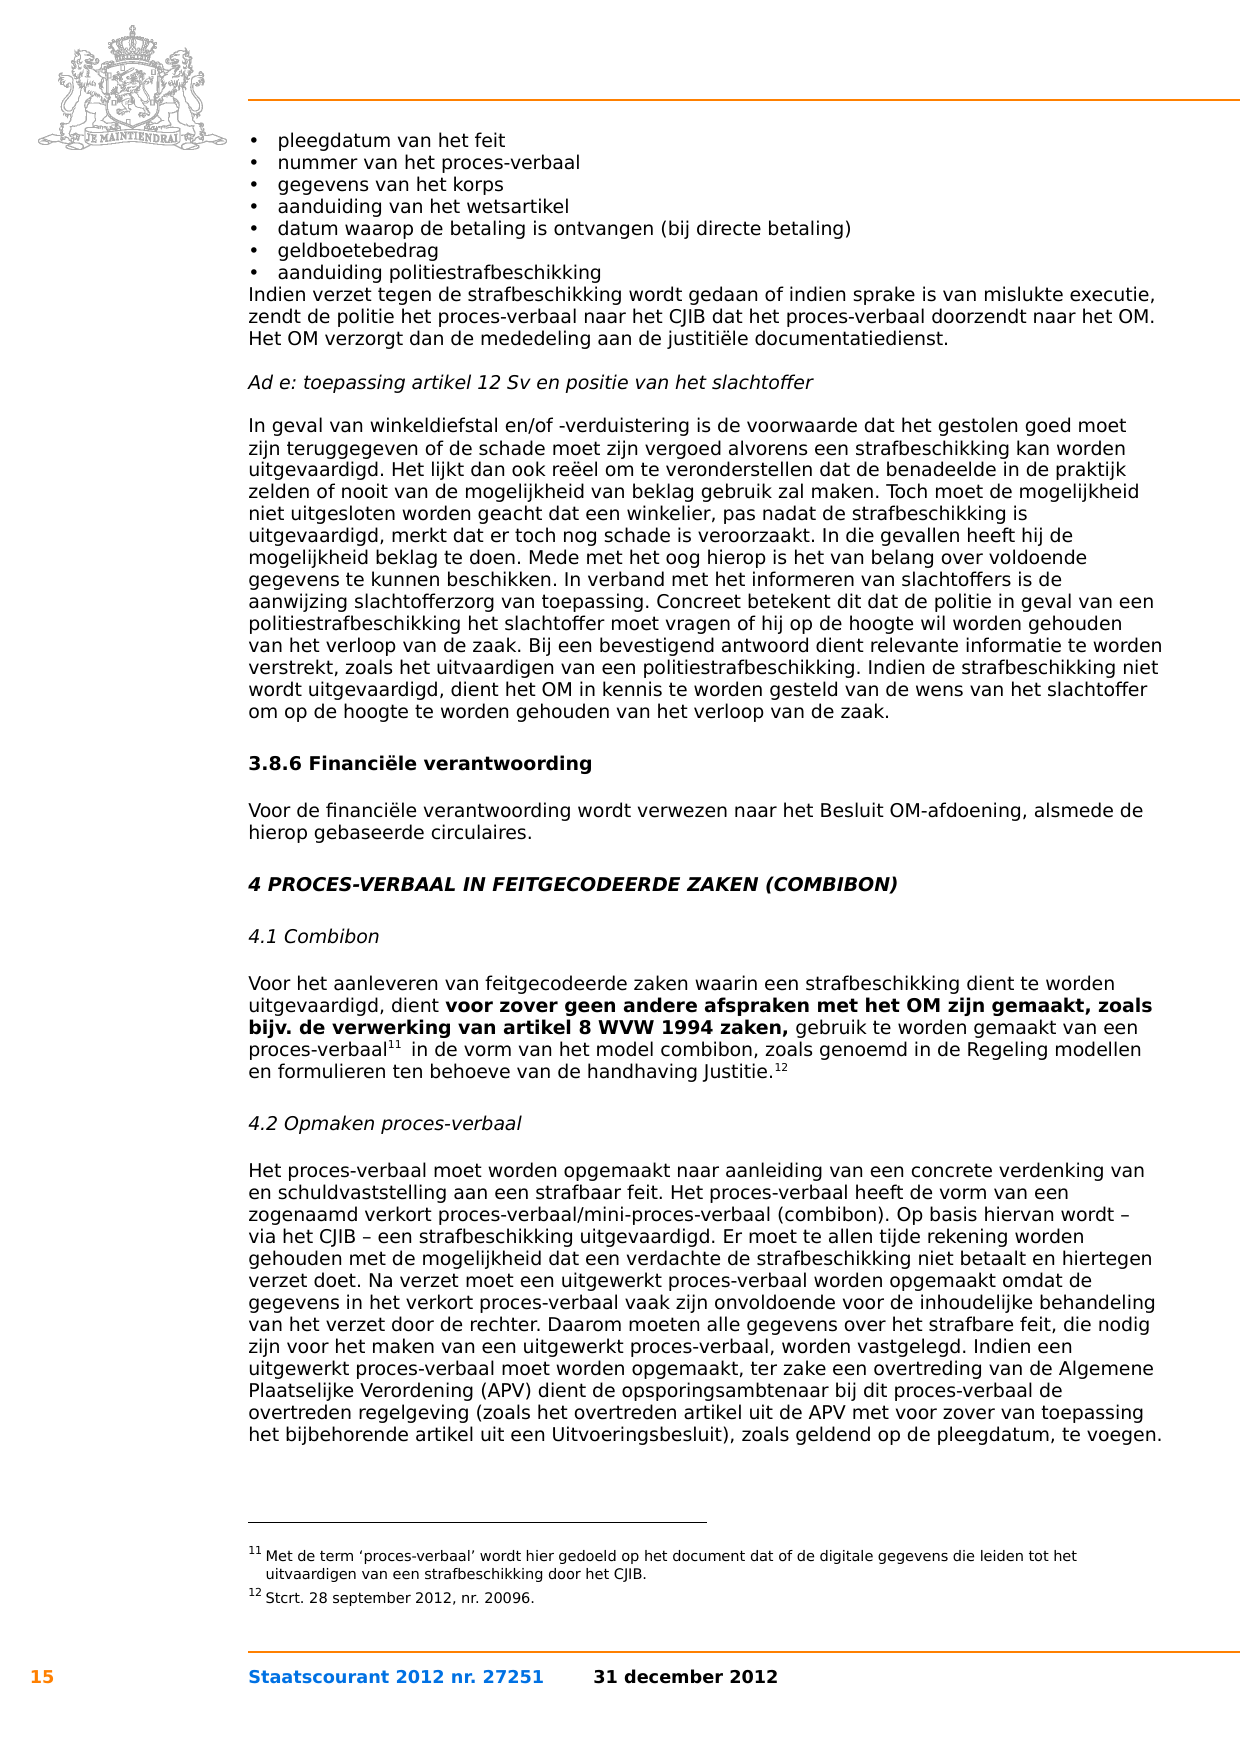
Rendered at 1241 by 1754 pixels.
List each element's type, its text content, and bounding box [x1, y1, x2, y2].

text Stcrt. 28 september 2012, nr. 20096. [248, 1586, 1163, 1608]
subtitle 4.1 Combibon [248, 926, 1163, 948]
text • pleegdatum van het feit [248, 130, 1163, 152]
picture [38, 25, 227, 150]
subtitle 4 PROCES-VERBAAL IN FEITGECODEERDE ZAKEN (COMBIBON) [248, 874, 1163, 896]
text • geldboetebedrag [248, 240, 1163, 262]
text • nummer van het proces-verbaal [248, 152, 1163, 174]
text Voor het aanleveren van feitgecodeerde zaken waarin een strafbeschikking dient te worden uitgevaardigd, dient voor zover geen andere afspraken met het OM zijn gemaakt, zoals bijv. de verwerking van artikel 8 WVW 1994 zaken, gebruik te worden gemaakt van een proces-verbaal in de vorm van het model combibon, zoals genoemd in de Regeling modellen en formulieren ten behoeve van de handhaving Justitie. [248, 973, 1163, 1083]
text Met de term ‘proces-verbaal’ wordt hier gedoeld op het document dat of de digitale gegevens die leiden tot het uitvaardigen van een strafbeschikking door het CJIB. [248, 1544, 1163, 1583]
text Voor de financiële verantwoording wordt verwezen naar het Besluit OM-afdoening, alsmede de hierop gebaseerde circulaires. [248, 800, 1163, 844]
subtitle 4.2 Opmaken proces-verbaal [248, 1113, 1163, 1135]
subtitle 3.8.6 Financiële verantwoording [248, 753, 1163, 775]
text In geval van winkeldiefstal en/of -verduistering is de voorwaarde dat het gestolen goed moet zijn teruggegeven of de schade moet zijn vergoed alvorens een strafbeschikking kan worden uitgevaardigd. Het lijkt dan ook reëel om te veronderstellen dat de benadeelde in de praktijk zelden of nooit van de mogelijkheid van beklag gebruik zal maken. Toch moet de mogelijkheid niet uitgesloten worden geacht dat een winkelier, pas nadat de strafbeschikking is uitgevaardigd, merkt dat er toch nog schade is veroorzaakt. In die gevallen heeft hij de mogelijkheid beklag te doen. Mede met het oog hierop is het van belang over voldoende gegevens te kunnen beschikken. In verband met het informeren van slachtoffers is de aanwijzing slachtofferzorg van toepassing. Concreet betekent dit dat de politie in geval van een politiestrafbeschikking het slachtoffer moet vragen of hij op de hoogte wil worden gehouden van het verloop van de zaak. Bij een bevestigend antwoord dient relevante informatie te worden verstrekt, zoals het uitvaardigen van een politiestrafbeschikking. Indien de strafbeschikking niet wordt uitgevaardigd, dient het OM in kennis te worden gesteld van de wens van het slachtoffer om op de hoogte te worden gehouden van het verloop van de zaak. [248, 415, 1163, 723]
text • aanduiding politiestrafbeschikking [248, 262, 1163, 284]
text Indien verzet tegen de strafbeschikking wordt gedaan of indien sprake is van mislukte executie, zendt de politie het proces-verbaal naar het CJIB dat het proces-verbaal doorzendt naar het OM. Het OM verzorgt dan de mededeling aan de justitiële documentatiedienst. [248, 284, 1163, 350]
subtitle Ad e: toepassing artikel 12 Sv en positie van het slachtoffer [248, 372, 1163, 393]
text Het proces-verbaal moet worden opgemaakt naar aanleiding van een concrete verdenking van en schuldvaststelling aan een strafbaar feit. Het proces-verbaal heeft de vorm van een zogenaamd verkort proces-verbaal/mini-proces-verbaal (combibon). Op basis hiervan wordt – via het CJIB – een strafbeschikking uitgevaardigd. Er moet te allen tijde rekening worden gehouden met de mogelijkheid dat een verdachte de strafbeschikking niet betaalt en hiertegen verzet doet. Na verzet moet een uitgewerkt proces-verbaal worden opgemaakt omdat de gegevens in het verkort proces-verbaal vaak zijn onvoldoende voor de inhoudelijke behandeling van het verzet door de rechter. Daarom moeten alle gegevens over het strafbare feit, die nodig zijn voor het maken van een uitgewerkt proces-verbaal, worden vastgelegd. Indien een uitgewerkt proces-verbaal moet worden opgemaakt, ter zake een overtreding van de Algemene Plaatselijke Verordening (APV) dient de opsporingsambtenaar bij dit proces-verbaal de overtreden regelgeving (zoals het overtreden artikel uit de APV met voor zover van toepassing het bijbehorende artikel uit een Uitvoeringsbesluit), zoals geldend op de pleegdatum, te voegen. [248, 1160, 1163, 1446]
text • aanduiding van het wetsartikel [248, 196, 1163, 218]
text • gegevens van het korps [248, 174, 1163, 196]
text • datum waarop de betaling is ontvangen (bij directe betaling) [248, 218, 1163, 240]
